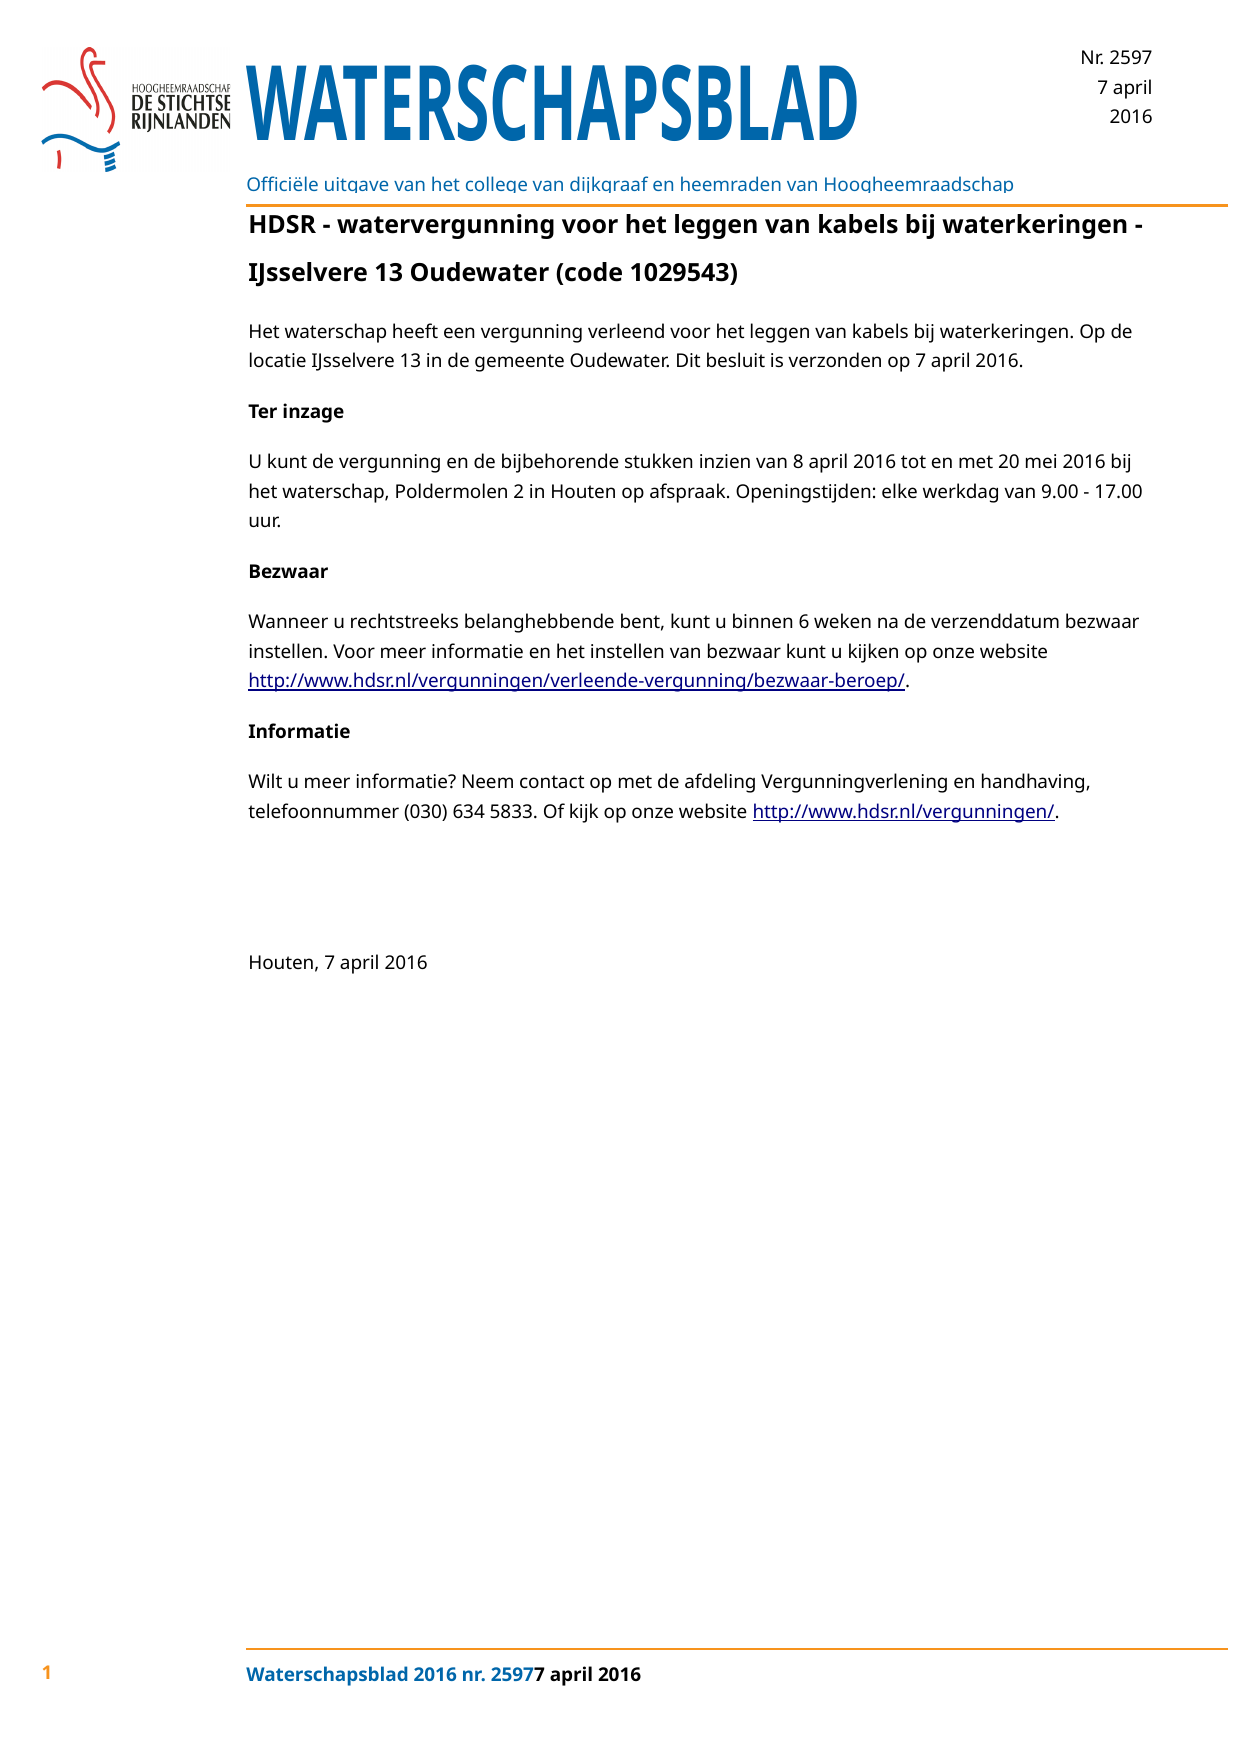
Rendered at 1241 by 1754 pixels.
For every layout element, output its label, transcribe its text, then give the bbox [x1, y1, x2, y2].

text Informatie [248, 718, 1152, 744]
text HDSR - watervergunning voor het leggen van kabels bij waterkeringen - IJsselvere 13 Oudewater (code 1029543) [248, 207, 1152, 288]
picture [41, 47, 231, 172]
text Wanneer u rechtstreeks belanghebbende bent, kunt u binnen 6 weken na de verzenddatum bezwaar instellen. Voor meer informatie en het instellen van bezwaar kunt u kijken op onze website http://www.hdsr.nl/vergunningen/verleende-vergunning/bezwaar-beroep/. [248, 608, 1152, 693]
text Ter inzage [248, 398, 1152, 424]
text Houten, 7 april 2016 [248, 949, 1152, 975]
text Wilt u meer informatie? Neem contact op met de afdeling Vergunningverlening en handhaving, telefoonnummer (030) 634 5833. Of kijk op onze website http://www.hdsr.nl/vergunningen/. [248, 768, 1152, 824]
text U kunt de vergunning en de bijbehorende stukken inzien van 8 april 2016 tot en met 20 mei 2016 bij het waterschap, Poldermolen 2 in Houten op afspraak. Openingstijden: elke werkdag van 9.00 - 17.00 uur. [248, 448, 1152, 533]
text Het waterschap heeft een vergunning verleend voor het leggen van kabels bij waterkeringen. Op de locatie IJsselvere 13 in de gemeente Oudewater. Dit besluit is verzonden op 7 april 2016. [248, 318, 1152, 373]
text Bezwaar [248, 558, 1152, 584]
